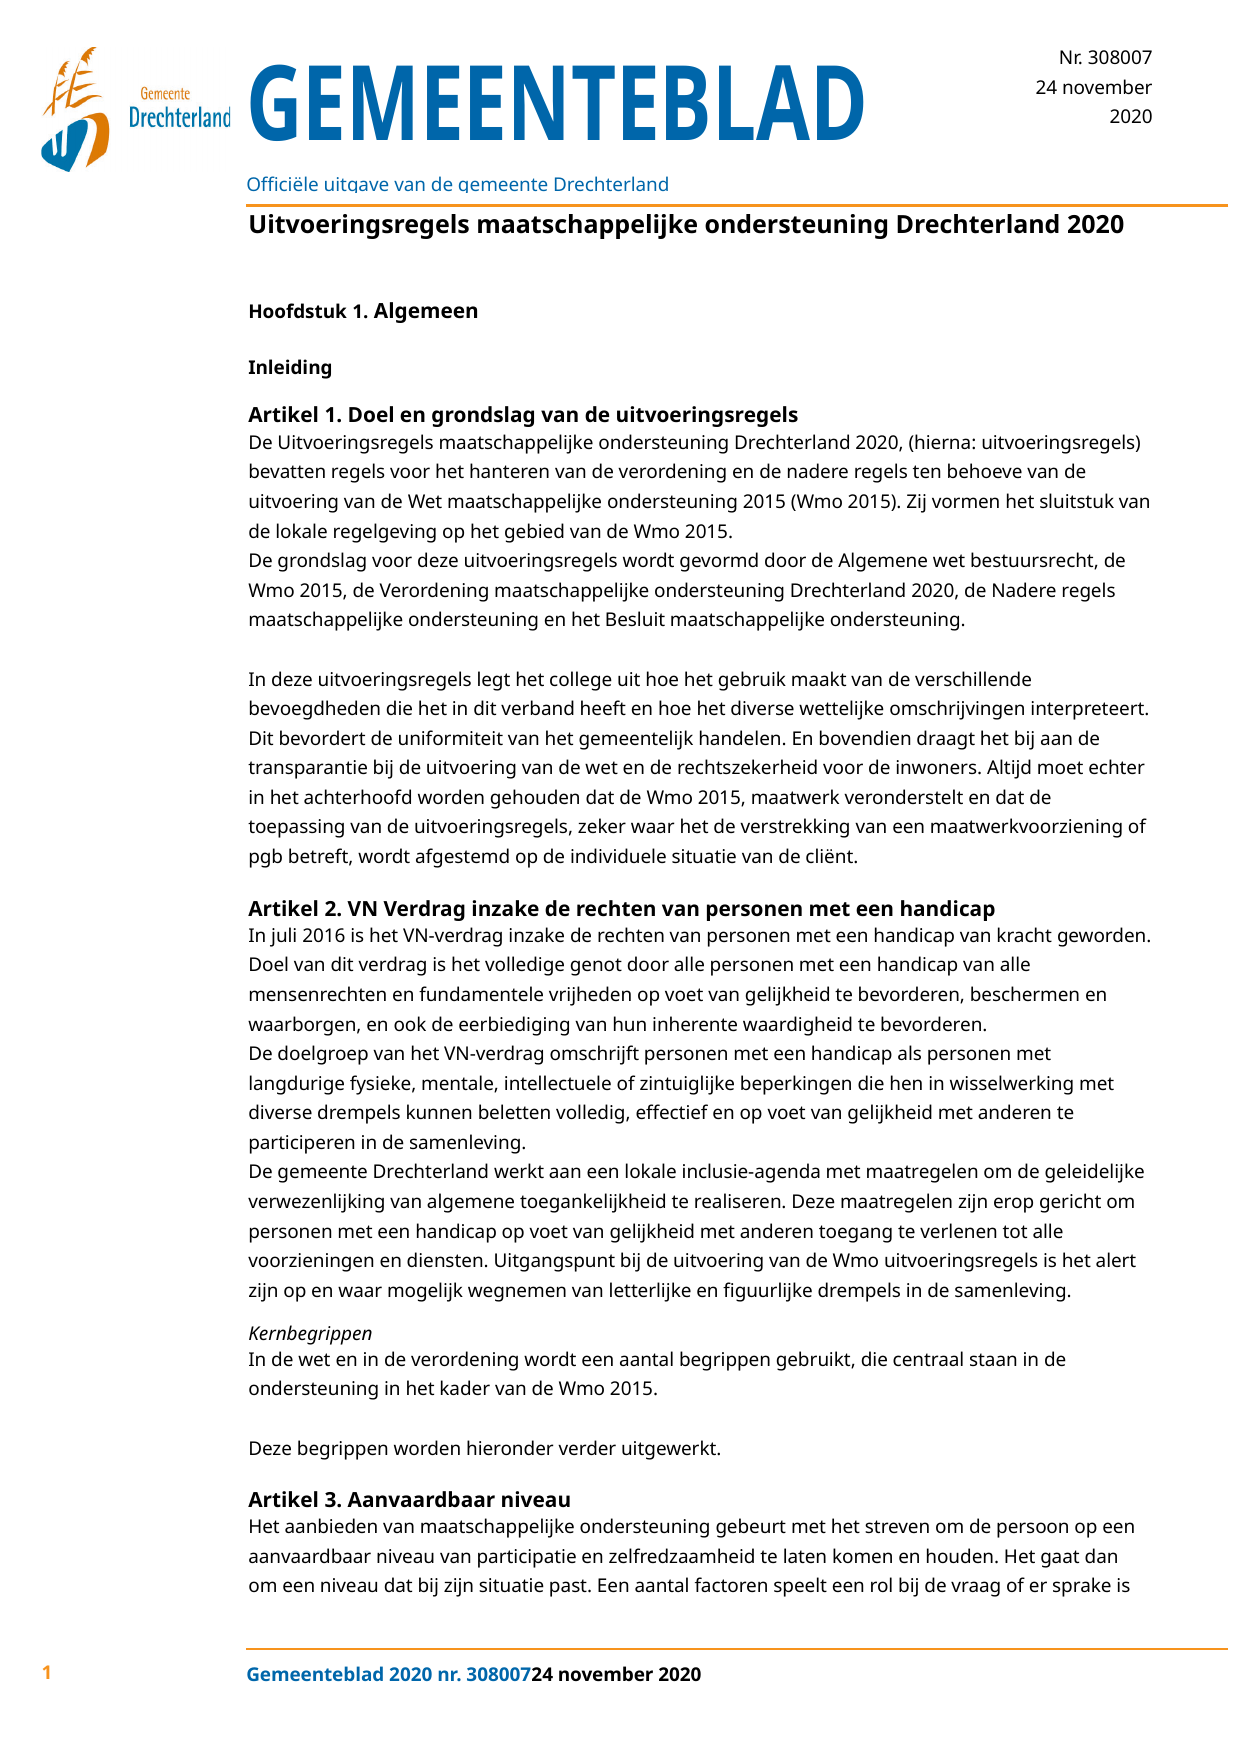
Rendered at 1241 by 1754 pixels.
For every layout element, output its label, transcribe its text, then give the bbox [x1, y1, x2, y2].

picture [41, 47, 231, 172]
text Hoofdstuk 1. Algemeen [248, 296, 1152, 324]
text De Uitvoeringsregels maatschappelijke ondersteuning Drechterland 2020, (hierna: uitvoeringsregels) bevatten regels voor het hanteren van de verordening en de nadere regels ten behoeve van de uitvoering van de Wet maatschappelijke ondersteuning 2015 (Wmo 2015). Zij vormen het sluitstuk van de lokale regelgeving op het gebied van de Wmo 2015. [248, 429, 1152, 543]
text Kernbegrippen [248, 1320, 1152, 1346]
picture [226, 115, 231, 124]
text De doelgroep van het VN-verdrag omschrijft personen met een handicap als personen met langdurige fysieke, mentale, intellectuele of zintuiglijke beperkingen die hen in wisselwerking met diverse drempels kunnen beletten volledig, effectief en op voet van gelijkheid met anderen te participeren in de samenleving. [248, 1040, 1152, 1155]
text Inleiding [248, 354, 1152, 380]
text De gemeente Drechterland werkt aan een lokale inclusie-agenda met maatregelen om de geleidelijke verwezenlijking van algemene toegankelijkheid te realiseren. Deze maatregelen zijn erop gericht om personen met een handicap op voet van gelijkheid met anderen toegang te verlenen tot alle voorzieningen en diensten. Uitgangspunt bij de uitvoering van de Wmo uitvoeringsregels is het alert zijn op en waar mogelijk wegnemen van letterlijke en figuurlijke drempels in de samenleving. [248, 1159, 1152, 1303]
text Artikel 1. Doel en grondslag van de uitvoeringsregels [248, 401, 1152, 429]
text In juli 2016 is het VN-verdrag inzake de rechten van personen met een handicap van kracht geworden. Doel van dit verdrag is het volledige genot door alle personen met een handicap van alle mensenrechten en fundamentele vrijheden op voet van gelijkheid te bevorderen, beschermen en waarborgen, en ook de eerbiediging van hun inherente waardigheid te bevorderen. [248, 922, 1152, 1037]
text In de wet en in de verordening wordt een aantal begrippen gebruikt, die centraal staan in de ondersteuning in het kader van de Wmo 2015. [248, 1346, 1152, 1401]
text Deze begrippen worden hieronder verder uitgewerkt. [248, 1435, 1152, 1460]
text Uitvoeringsregels maatschappelijke ondersteuning Drechterland 2020 [248, 207, 1152, 241]
picture [41, 158, 64, 172]
text Artikel 3. Aanvaardbaar niveau [248, 1485, 1152, 1513]
text Het aanbieden van maatschappelijke ondersteuning gebeurt met het streven om de persoon op een aanvaardbaar niveau van participatie en zelfredzaamheid te laten komen en houden. Het gaat dan om een niveau dat bij zijn situatie past. Een aantal factoren speelt een rol bij de vraag of er sprake is [248, 1513, 1152, 1598]
text In deze uitvoeringsregels legt het college uit hoe het gebruik maakt van de verschillende bevoegdheden die het in dit verband heeft en hoe het diverse wettelijke omschrijvingen interpreteert. Dit bevordert de uniformiteit van het gemeentelijk handelen. En bovendien draagt het bij aan de transparantie bij de uitvoering van de wet en de rechtszekerheid voor de inwoners. Altijd moet echter in het achterhoofd worden gehouden dat de Wmo 2015, maatwerk veronderstelt en dat de toepassing van de uitvoeringsregels, zeker waar het de verstrekking van een maatwerkvoorziening of pgb betreft, wordt afgestemd op de individuele situatie van de cliënt. [248, 666, 1152, 869]
text Artikel 2. VN Verdrag inzake de rechten van personen met een handicap [248, 894, 1152, 922]
text De grondslag voor deze uitvoeringsregels wordt gevormd door de Algemene wet bestuursrecht, de Wmo 2015, de Verordening maatschappelijke ondersteuning Drechterland 2020, de Nadere regels maatschappelijke ondersteuning en het Besluit maatschappelijke ondersteuning. [248, 547, 1152, 632]
